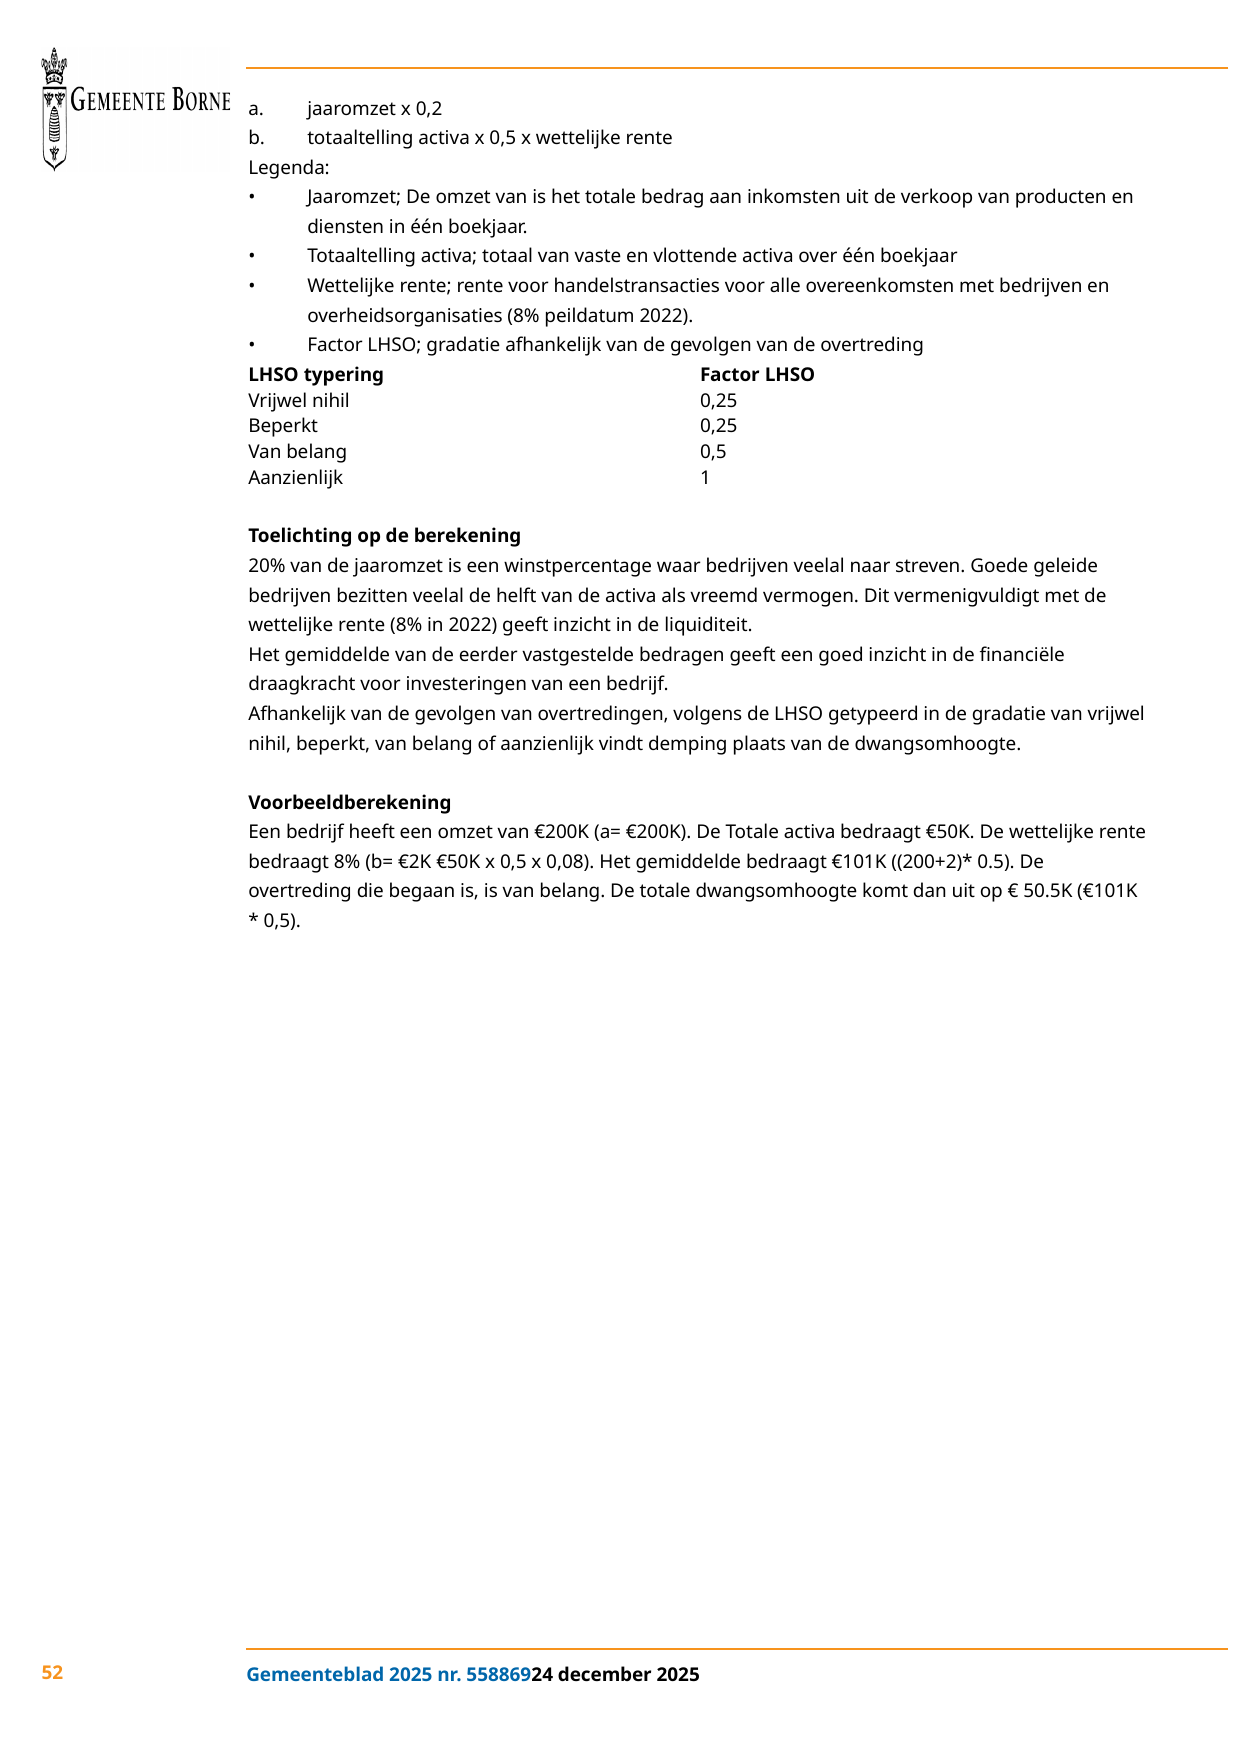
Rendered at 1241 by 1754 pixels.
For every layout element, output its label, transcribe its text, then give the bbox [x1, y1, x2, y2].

text Afhankelijk van de gevolgen van overtredingen, volgens de LHSO getypeerd in de gradatie van vrijwel nihil, beperkt, van belang of aanzienlijk vindt demping plaats van de dwangsomhoogte. [248, 700, 1152, 755]
list totaaltelling activa x 0,5 x wettelijke rente [248, 124, 1152, 150]
table_header LHSO typering [248, 361, 700, 387]
table_cell 1 [700, 464, 1152, 490]
table_cell 0,25 [700, 413, 1152, 438]
text Een bedrijf heeft een omzet van €200K (a= €200K). De Totale activa bedraagt €50K. De wettelijke rente bedraagt 8% (b= €2K €50K x 0,5 x 0,08). Het gemiddelde bedraagt €101K ((200+2)* 0.5). De overtreding die begaan is, is van belang. De totale dwangsomhoogte komt dan uit op € 50.5K (€101K * 0,5). [248, 818, 1152, 933]
table_cell 0,25 [700, 387, 1152, 413]
table_header Factor LHSO [700, 361, 1152, 387]
table_cell Beperkt [248, 413, 700, 438]
text Legenda: [248, 154, 1152, 180]
list Factor LHSO; gradatie afhankelijk van de gevolgen van de overtreding [248, 331, 1152, 357]
list Totaaltelling activa; totaal van vaste en vlottende activa over één boekjaar [248, 243, 1152, 268]
picture [41, 47, 231, 172]
table_cell 0,5 [700, 438, 1152, 464]
list jaaromzet x 0,2 [248, 95, 1152, 121]
list Jaaromzet; De omzet van is het totale bedrag aan inkomsten uit de verkoop van producten en diensten in één boekjaar. [248, 183, 1152, 239]
text Het gemiddelde van de eerder vastgestelde bedragen geeft een goed inzicht in de financiële draagkracht voor investeringen van een bedrijf. [248, 641, 1152, 696]
list Wettelijke rente; rente voor handelstransacties voor alle overeenkomsten met bedrijven en overheidsorganisaties (8% peildatum 2022). [248, 272, 1152, 328]
table_cell Van belang [248, 438, 700, 464]
text Toelichting op de berekening [248, 523, 1152, 548]
text 20% van de jaaromzet is een winstpercentage waar bedrijven veelal naar streven. Goede geleide bedrijven bezitten veelal de helft van de activa als vreemd vermogen. Dit vermenigvuldigt met de wettelijke rente (8% in 2022) geeft inzicht in de liquiditeit. [248, 552, 1152, 637]
text Voorbeeldberekening [248, 789, 1152, 814]
table_cell Aanzienlijk [248, 464, 700, 490]
table_cell Vrijwel nihil [248, 387, 700, 413]
